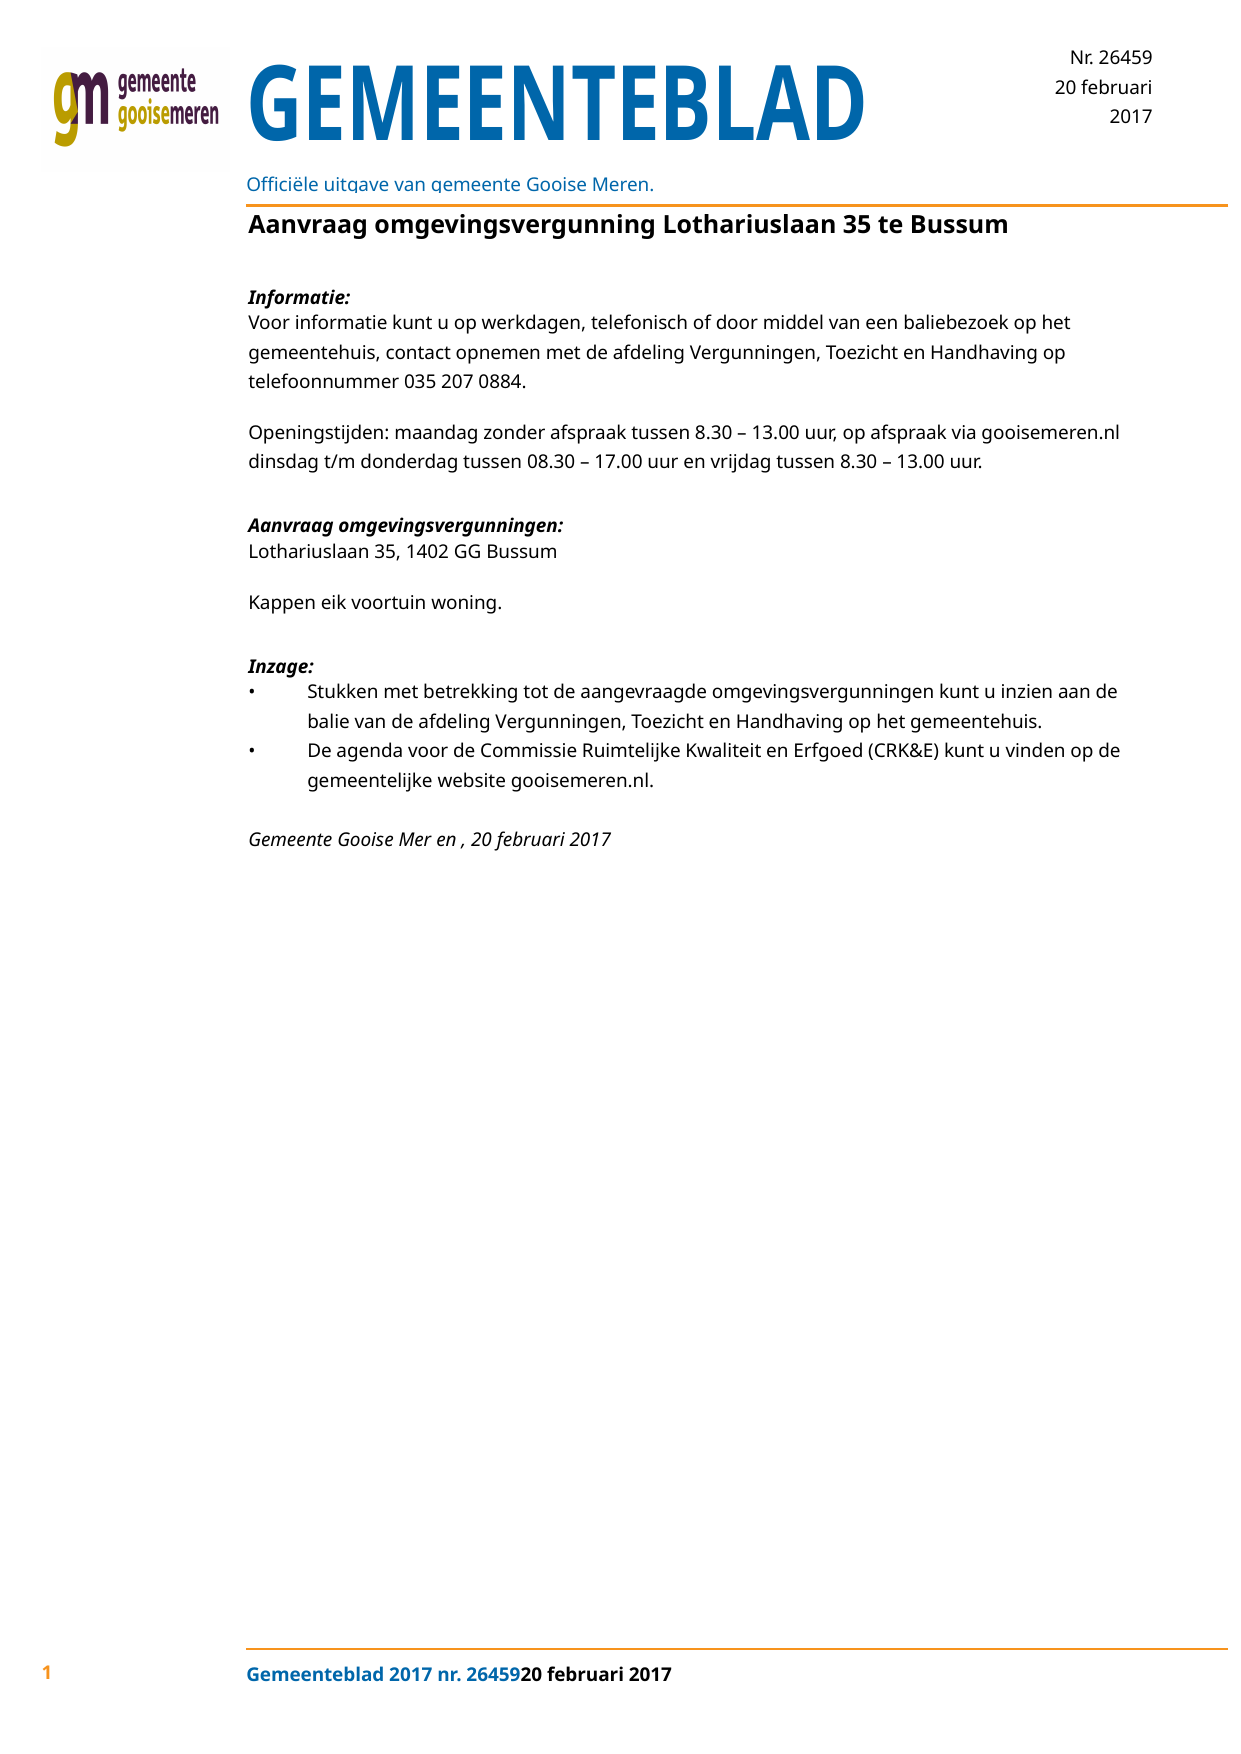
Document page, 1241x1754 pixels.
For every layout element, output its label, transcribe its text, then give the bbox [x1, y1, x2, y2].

text Aanvraag omgevingsvergunning Lothariuslaan 35 te Bussum [248, 207, 1152, 241]
text Inzage: [248, 653, 1152, 678]
picture [41, 47, 231, 172]
text Kappen eik voortuin woning. [248, 589, 1152, 614]
text Gemeente Gooise Mer en , 20 februari 2017 [248, 826, 1152, 852]
text Informatie: [248, 284, 1152, 309]
text Lothariuslaan 35, 1402 GG Bussum [248, 538, 1152, 564]
list De agenda voor de Commissie Ruimtelijke Kwaliteit en Erfgoed (CRK&E) kunt u vinden op de gemeentelijke website gooisemeren.nl. [248, 738, 1152, 793]
text Openingstijden: maandag zonder afspraak tussen 8.30 – 13.00 uur, op afspraak via gooisemeren.nl dinsdag t/m donderdag tussen 08.30 – 17.00 uur en vrijdag tussen 8.30 – 13.00 uur. [248, 419, 1152, 474]
list Stukken met betrekking tot de aangevraagde omgevingsvergunningen kunt u inzien aan de balie van de afdeling Vergunningen, Toezicht en Handhaving op het gemeentehuis. [248, 678, 1152, 734]
text Voor informatie kunt u op werkdagen, telefonisch of door middel van een baliebezoek op het gemeentehuis, contact opnemen met de afdeling Vergunningen, Toezicht en Handhaving op telefoonnummer 035 207 0884. [248, 309, 1152, 394]
text Aanvraag omgevingsvergunningen: [248, 513, 1152, 538]
